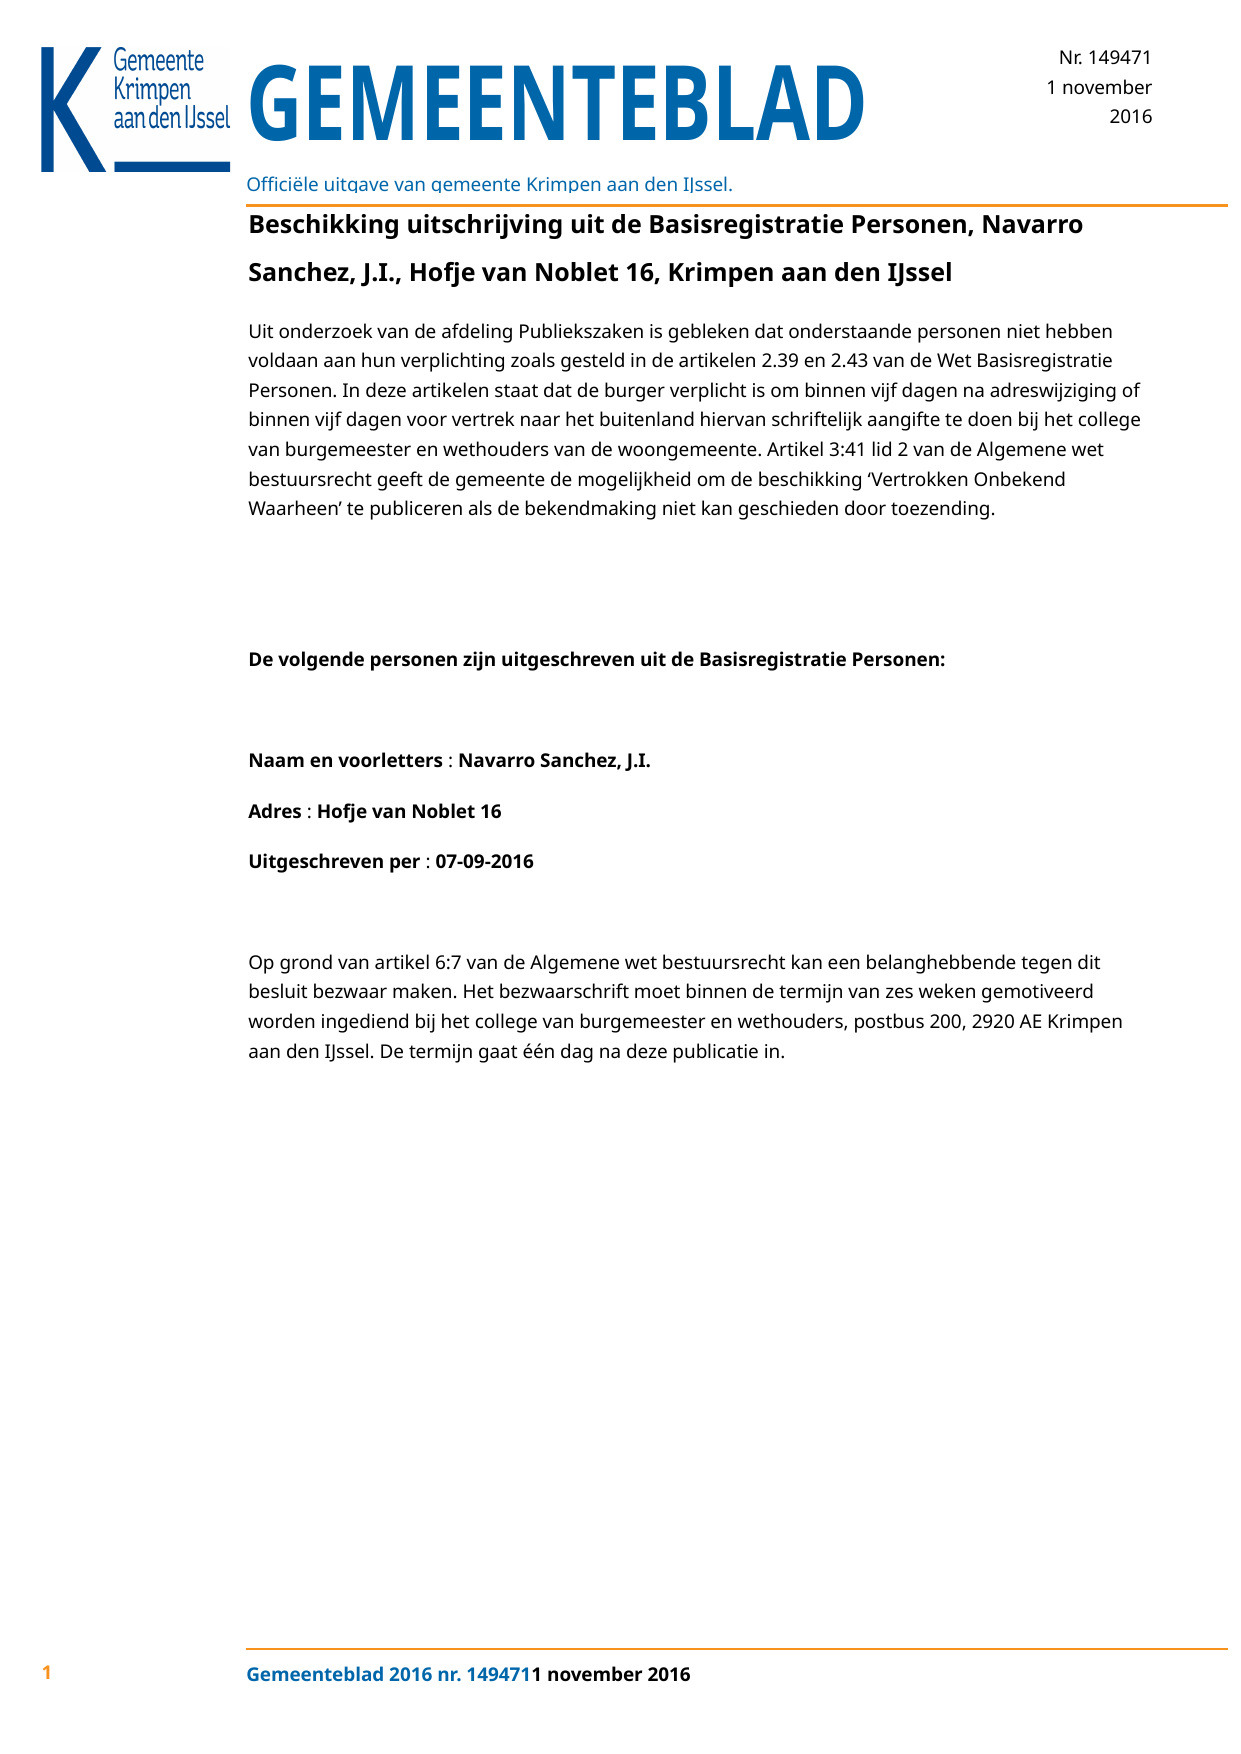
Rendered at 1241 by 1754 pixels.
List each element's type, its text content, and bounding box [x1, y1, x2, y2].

text Op grond van artikel 6:7 van de Algemene wet bestuursrecht kan een belanghebbende tegen dit besluit bezwaar maken. Het bezwaarschrift moet binnen de termijn van zes weken gemotiveerd worden ingediend bij het college van burgemeester en wethouders, postbus 200, 2920 AE Krimpen aan den IJssel. De termijn gaat één dag na deze publicatie in. [248, 949, 1152, 1064]
text Adres : Hofje van Noblet 16 [248, 798, 1152, 824]
text Uit onderzoek van de afdeling Publiekszaken is gebleken dat onderstaande personen niet hebben voldaan aan hun verplichting zoals gesteld in de artikelen 2.39 en 2.43 van de Wet Basisregistratie Personen. In deze artikelen staat dat de burger verplicht is om binnen vijf dagen na adreswijziging of binnen vijf dagen voor vertrek naar het buitenland hiervan schriftelijk aangifte te doen bij het college van burgemeester en wethouders van de woongemeente. Artikel 3:41 lid 2 van de Algemene wet bestuursrecht geeft de gemeente de mogelijkheid om de beschikking ‘Vertrokken Onbekend Waarheen’ te publiceren als de bekendmaking niet kan geschieden door toezending. [248, 318, 1152, 521]
text Naam en voorletters : Navarro Sanchez, J.I. [248, 747, 1152, 773]
text De volgende personen zijn uitgeschreven uit de Basisregistratie Personen: [248, 647, 1152, 672]
text Uitgeschreven per : 07-09-2016 [248, 848, 1152, 874]
text Beschikking uitschrijving uit de Basisregistratie Personen, Navarro Sanchez, J.I., Hofje van Noblet 16, Krimpen aan den IJssel [248, 207, 1152, 288]
picture [41, 47, 231, 172]
